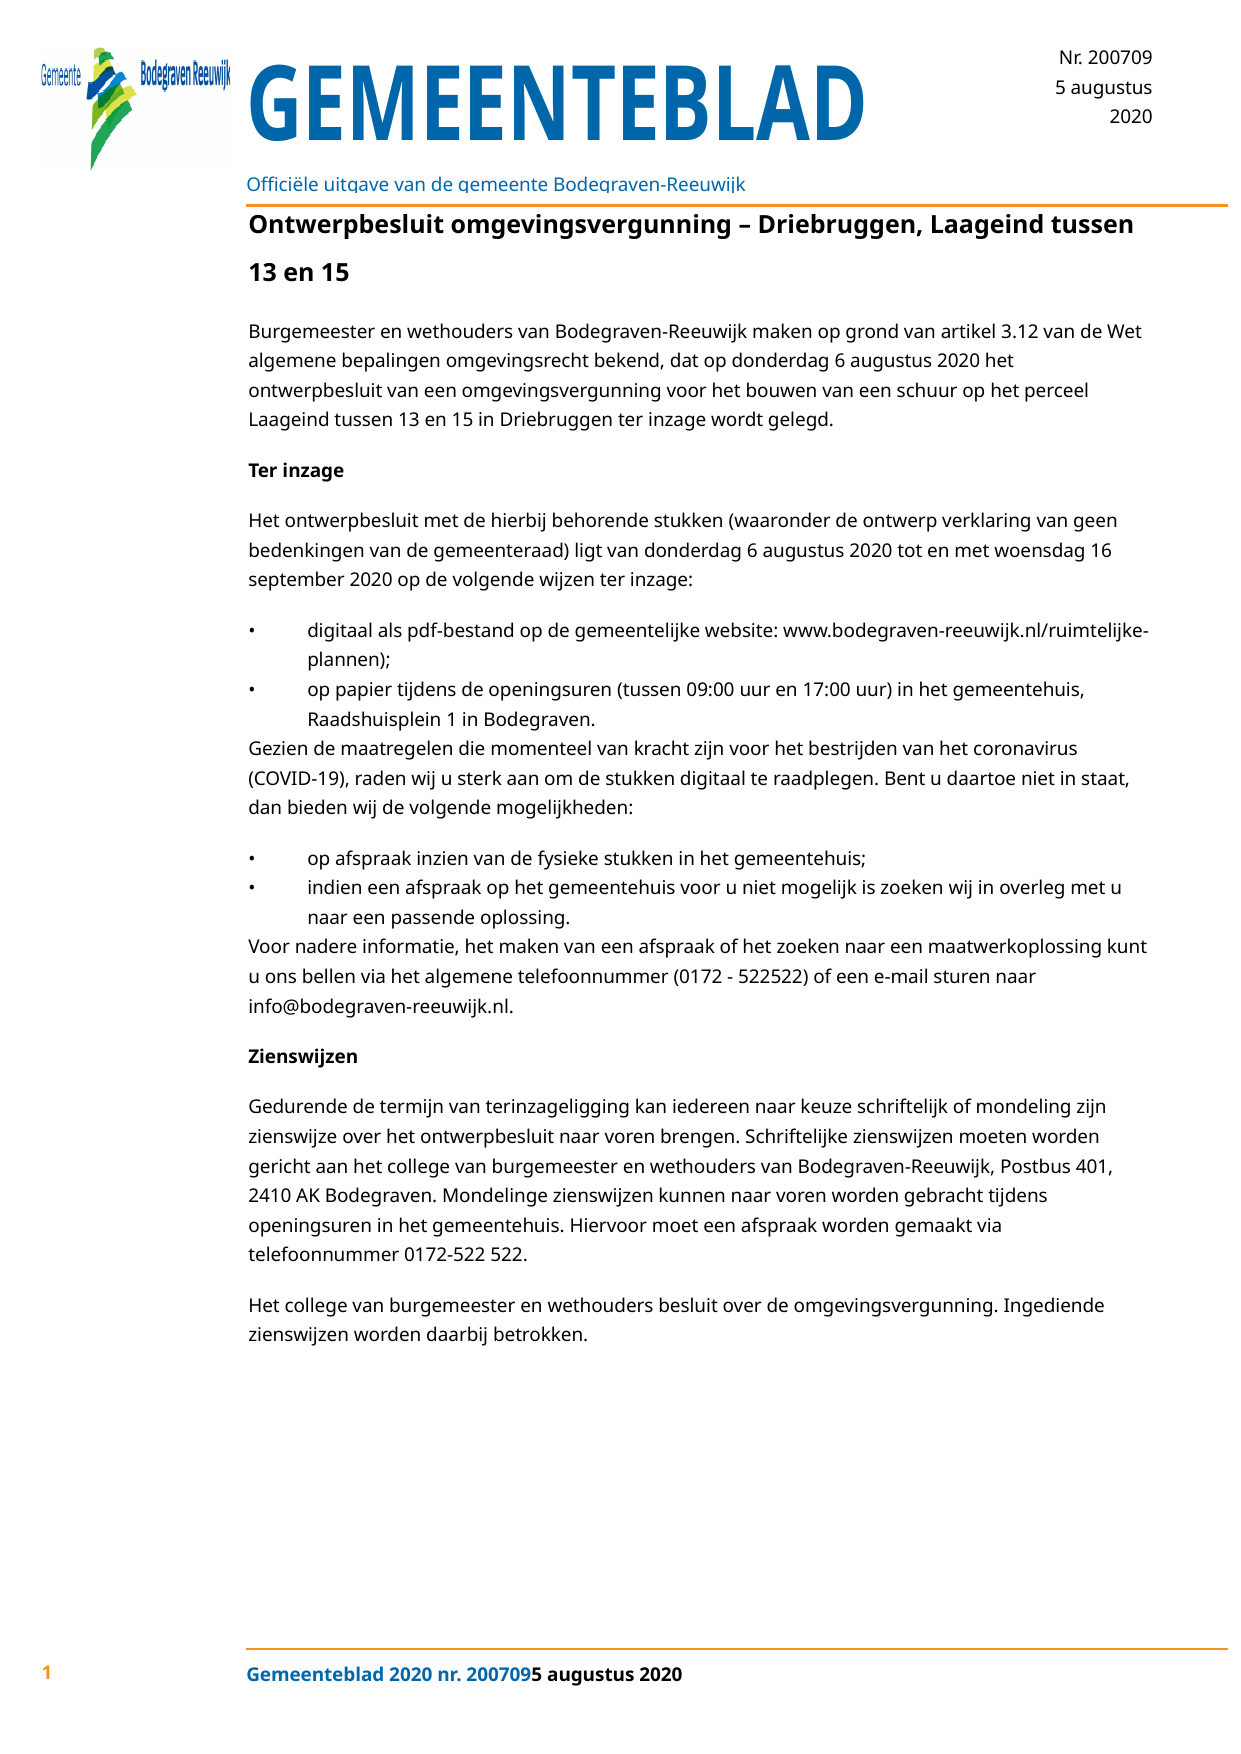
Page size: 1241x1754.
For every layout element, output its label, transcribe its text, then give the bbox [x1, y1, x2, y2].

list op papier tijdens de openingsuren (tussen 09:00 uur en 17:00 uur) in het gemeentehuis, Raadshuisplein 1 in Bodegraven. [248, 676, 1152, 732]
text Voor nadere informatie, het maken van een afspraak of het zoeken naar een maatwerkoplossing kunt u ons bellen via het algemene telefoonnummer (0172 - 522522) of een e-mail sturen naar info@bodegraven-reeuwijk.nl. [248, 934, 1152, 1019]
picture [41, 47, 231, 172]
list op afspraak inzien van de fysieke stukken in het gemeentehuis; [248, 845, 1152, 871]
text Zienswijzen [248, 1043, 1152, 1069]
text Burgemeester en wethouders van Bodegraven-Reeuwijk maken op grond van artikel 3.12 van de Wet algemene bepalingen omgevingsrecht bekend, dat op donderdag 6 augustus 2020 het ontwerpbesluit van een omgevingsvergunning voor het bouwen van een schuur op het perceel Laageind tussen 13 en 15 in Driebruggen ter inzage wordt gelegd. [248, 318, 1152, 432]
text Het ontwerpbesluit met de hierbij behorende stukken (waaronder de ontwerp verklaring van geen bedenkingen van de gemeenteraad) ligt van donderdag 6 augustus 2020 tot en met woensdag 16 september 2020 op de volgende wijzen ter inzage: [248, 507, 1152, 592]
text Het college van burgemeester en wethouders besluit over de omgevingsvergunning. Ingediende zienswijzen worden daarbij betrokken. [248, 1292, 1152, 1347]
list indien een afspraak op het gemeentehuis voor u niet mogelijk is zoeken wij in overleg met u naar een passende oplossing. [248, 874, 1152, 930]
text Gezien de maatregelen die momenteel van kracht zijn voor het bestrijden van het coronavirus (COVID-19), raden wij u sterk aan om de stukken digitaal te raadplegen. Bent u daartoe niet in staat, dan bieden wij de volgende mogelijkheden: [248, 735, 1152, 820]
text Ontwerpbesluit omgevingsvergunning – Driebruggen, Laageind tussen 13 en 15 [248, 207, 1152, 288]
list digitaal als pdf-bestand op de gemeentelijke website: www.bodegraven-reeuwijk.nl/ruimtelijke-plannen); [248, 617, 1152, 672]
text Gedurende de termijn van terinzageligging kan iedereen naar keuze schriftelijk of mondeling zijn zienswijze over het ontwerpbesluit naar voren brengen. Schriftelijke zienswijzen moeten worden gericht aan het college van burgemeester en wethouders van Bodegraven-Reeuwijk, Postbus 401, 2410 AK Bodegraven. Mondelinge zienswijzen kunnen naar voren worden gebracht tijdens openingsuren in het gemeentehuis. Hiervoor moet een afspraak worden gemaakt via telefoonnummer 0172-522 522. [248, 1094, 1152, 1267]
text Ter inzage [248, 457, 1152, 483]
